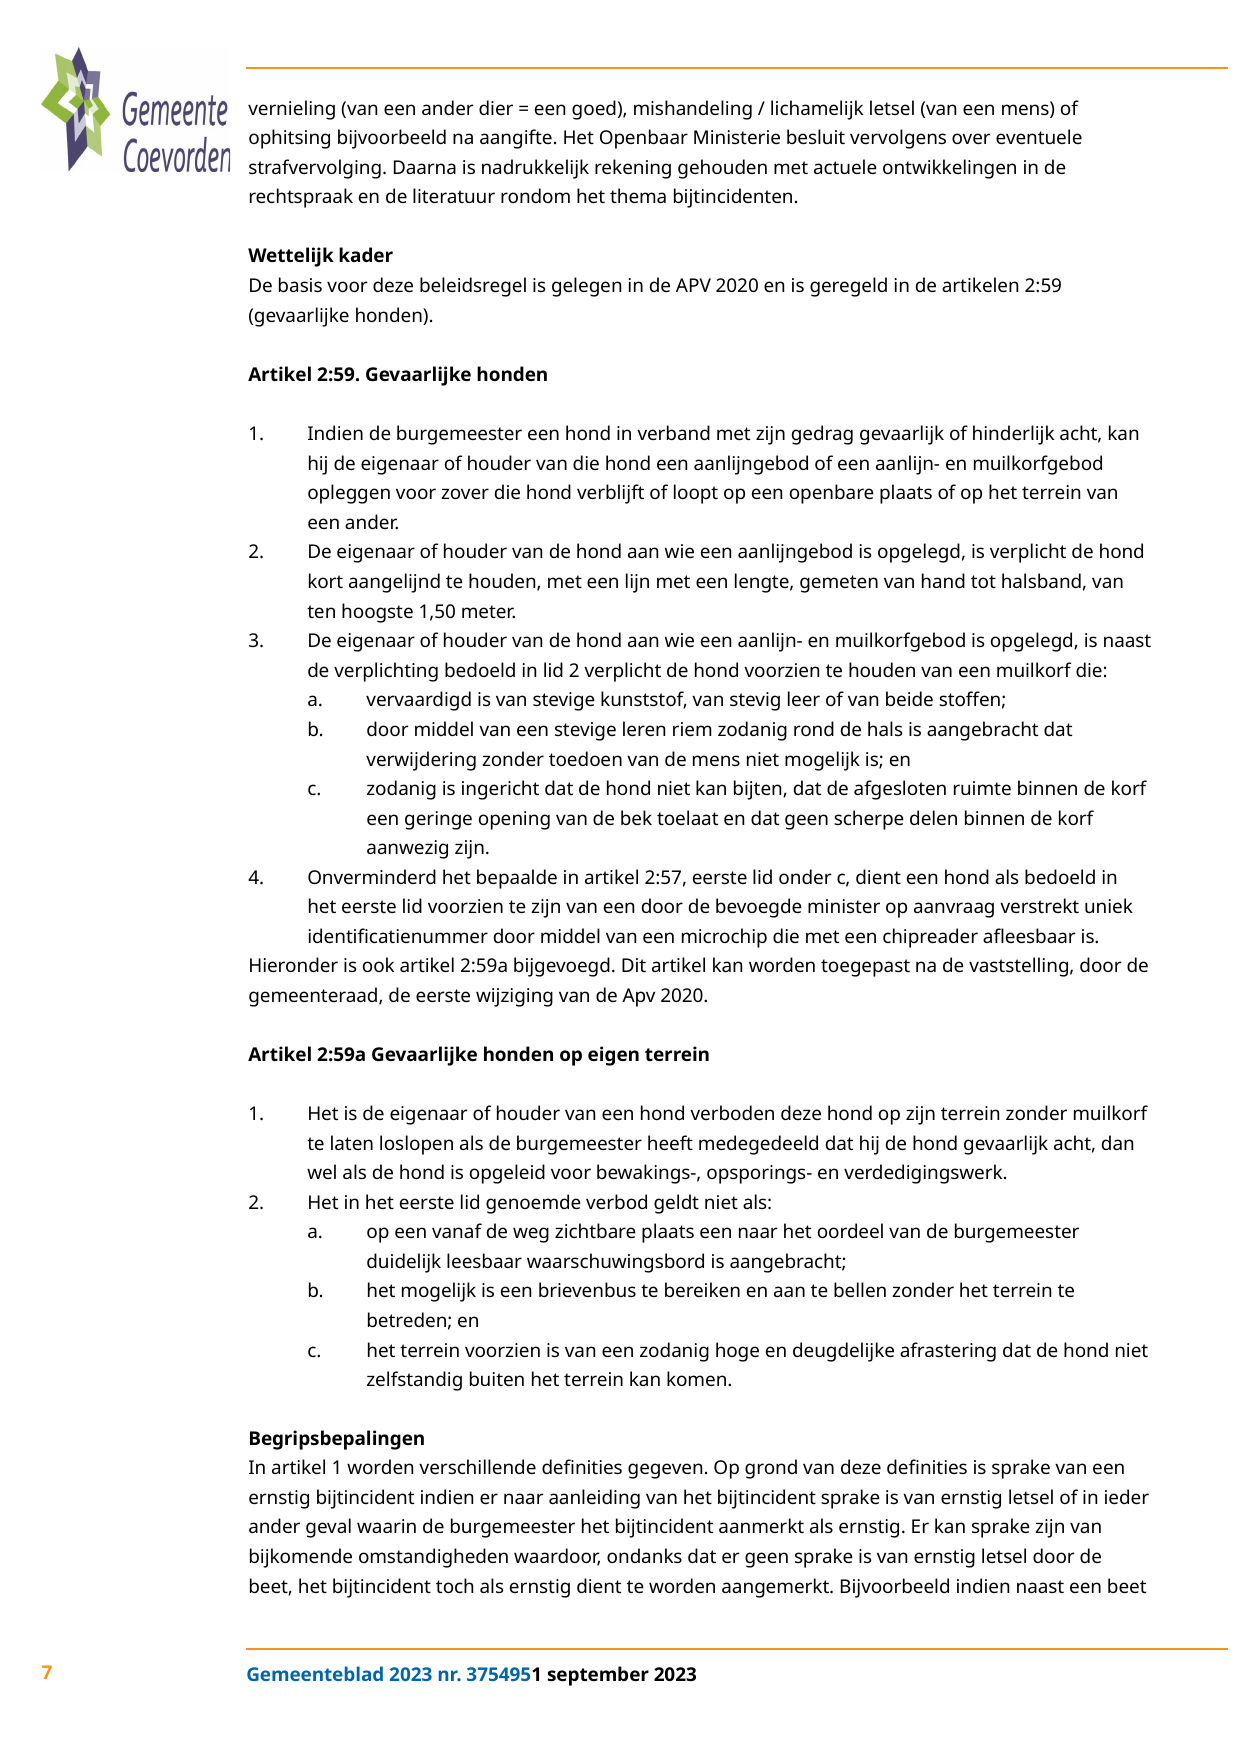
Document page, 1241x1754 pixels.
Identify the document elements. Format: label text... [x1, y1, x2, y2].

picture [41, 47, 231, 172]
text Begripsbepalingen [248, 1425, 1152, 1451]
text Wettelijk kader [248, 243, 1152, 268]
text De basis voor deze beleidsregel is gelegen in de APV 2020 en is geregeld in de artikelen 2:59 (gevaarlijke honden). [248, 272, 1152, 328]
table_header Artikel 2:59. Gevaarlijke honden Indien de burgemeester een hond in verband met zijn gedrag gevaarlijk of hinderlijk acht, kan hij de eigenaar of houder van die hond een aanlijngebod of een aanlijn- en muilkorfgebod opleggen voor zover die hond verblijft of loopt op een openbare plaats of op het terrein van een ander. De eigenaar of houder van de hond aan wie een aanlijngebod is opgelegd, is verplicht de hond kort aangelijnd te houden, met een lijn met een lengte, gemeten van hand tot halsband, van ten hoogste 1,50 meter. De eigenaar of houder van de hond aan wie een aanlijn- en muilkorfgebod is opgelegd, is naast de verplichting bedoeld in lid 2 verplicht de hond voorzien te houden van een muilkorf die: vervaardigd is van stevige kunststof, van stevig leer of van beide stoffen; door middel van een stevige leren riem zodanig rond de hals is aangebracht dat verwijdering zonder toedoen van de mens niet mogelijk is; en zodanig is ingericht dat de hond niet kan bijten, dat de afgesloten ruimte binnen de korf een geringe opening van de bek toelaat en dat geen scherpe delen binnen de korf aanwezig zijn. Onverminderd het bepaalde in artikel 2:57, eerste lid onder c, dient een hond als bedoeld in het eerste lid voorzien te zijn van een door de bevoegde minister op aanvraag verstrekt uniek identificatienummer door middel van een microchip die met een chipreader afleesbaar is. [248, 361, 1152, 949]
text vernieling (van een ander dier = een goed), mishandeling / lichamelijk letsel (van een mens) of ophitsing bijvoorbeeld na aangifte. Het Openbaar Ministerie besluit vervolgens over eventuele strafvervolging. Daarna is nadrukkelijk rekening gehouden met actuele ontwikkelingen in de rechtspraak en de literatuur rondom het thema bijtincidenten. [248, 95, 1152, 209]
table_header Hieronder is ook artikel 2:59a bijgevoegd. Dit artikel kan worden toegepast na de vaststelling, door de gemeenteraad, de eerste wijziging van de Apv 2020. Artikel 2:59a Gevaarlijke honden op eigen terrein Het is de eigenaar of houder van een hond verboden deze hond op zijn terrein zonder muilkorf te laten loslopen als de burgemeester heeft medegedeeld dat hij de hond gevaarlijk acht, dan wel als de hond is opgeleid voor bewakings-, opsporings- en verdedigingswerk. Het in het eerste lid genoemde verbod geldt niet als: op een vanaf de weg zichtbare plaats een naar het oordeel van de burgemeester duidelijk leesbaar waarschuwingsbord is aangebracht; het mogelijk is een brievenbus te bereiken en aan te bellen zonder het terrein te betreden; en het terrein voorzien is van een zodanig hoge en deugdelijke afrastering dat de hond niet zelfstandig buiten het terrein kan komen. [248, 952, 1152, 1392]
text In artikel 1 worden verschillende definities gegeven. Op grond van deze definities is sprake van een ernstig bijtincident indien er naar aanleiding van het bijtincident sprake is van ernstig letsel of in ieder ander geval waarin de burgemeester het bijtincident aanmerkt als ernstig. Er kan sprake zijn van bijkomende omstandigheden waardoor, ondanks dat er geen sprake is van ernstig letsel door de beet, het bijtincident toch als ernstig dient te worden aangemerkt. Bijvoorbeeld indien naast een beet [248, 1454, 1152, 1599]
